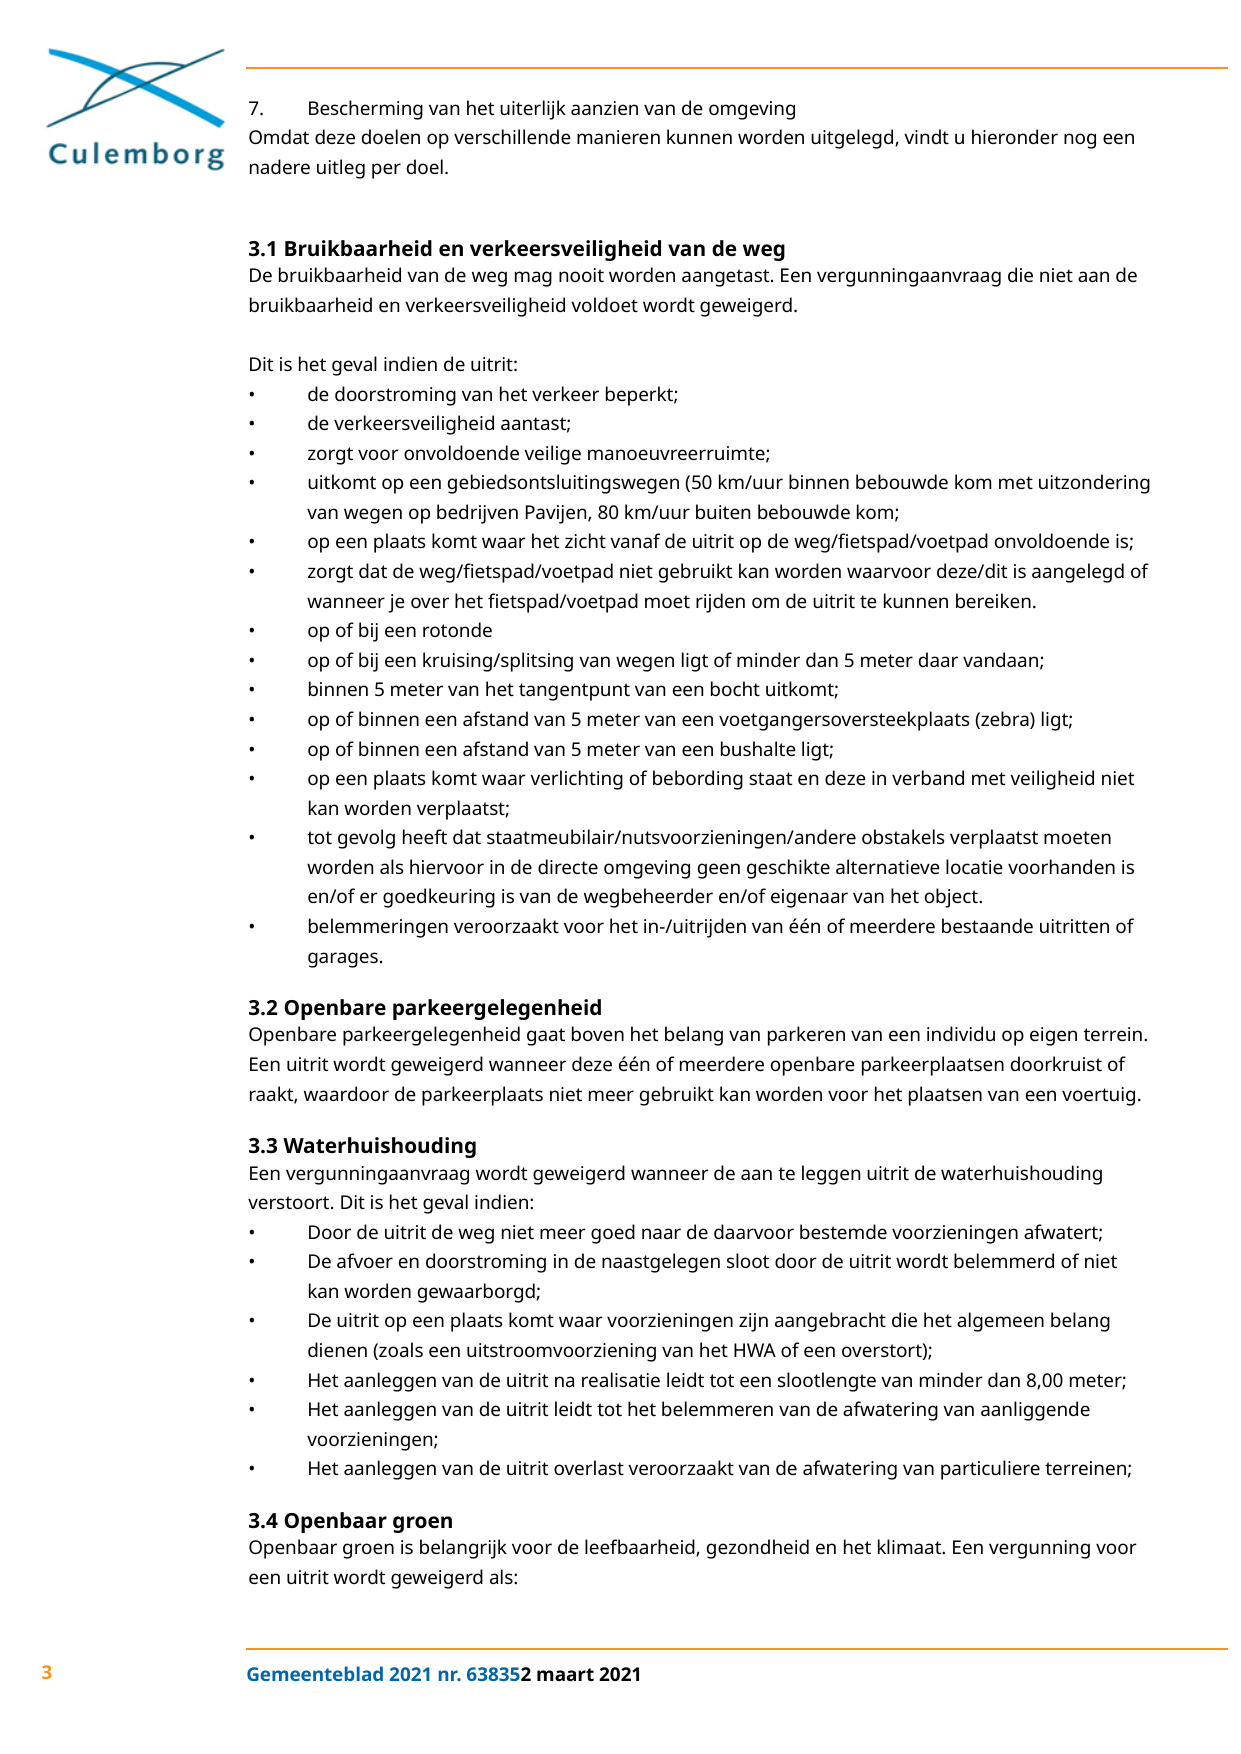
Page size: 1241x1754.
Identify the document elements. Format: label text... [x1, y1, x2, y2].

list Het aanleggen van de uitrit leidt tot het belemmeren van de afwatering van aanliggende voorzieningen; [248, 1396, 1152, 1452]
list Door de uitrit de weg niet meer goed naar de daarvoor bestemde voorzieningen afwatert; [248, 1219, 1152, 1244]
list uitkomt op een gebiedsontsluitingswegen (50 km/uur binnen bebouwde kom met uitzondering van wegen op bedrijven Pavijen, 80 km/uur buiten bebouwde kom; [248, 469, 1152, 525]
list De uitrit op een plaats komt waar voorzieningen zijn aangebracht die het algemeen belang dienen (zoals een uitstroomvoorziening van het HWA of een overstort); [248, 1308, 1152, 1363]
list Het aanleggen van de uitrit overlast veroorzaakt van de afwatering van particuliere terreinen; [248, 1456, 1152, 1481]
text Een uitrit wordt geweigerd wanneer deze één of meerdere openbare parkeerplaatsen doorkruist of raakt, waardoor de parkeerplaats niet meer gebruikt kan worden voor het plaatsen van een voertuig. [248, 1051, 1152, 1107]
text Openbare parkeergelegenheid gaat boven het belang van parkeren van een individu op eigen terrein. [248, 1022, 1152, 1047]
picture [41, 47, 231, 172]
list op een plaats komt waar het zicht vanaf de uitrit op de weg/fietspad/voetpad onvoldoende is; [248, 529, 1152, 554]
list Het aanleggen van de uitrit na realisatie leidt tot een slootlengte van minder dan 8,00 meter; [248, 1367, 1152, 1392]
text 3.1 Bruikbaarheid en verkeersveiligheid van de weg [248, 234, 1152, 262]
text 3.3 Waterhuishouding [248, 1131, 1152, 1160]
text 3.4 Openbaar groen [248, 1506, 1152, 1534]
text Dit is het geval indien de uitrit: [248, 351, 1152, 377]
list de doorstroming van het verkeer beperkt; [248, 381, 1152, 406]
list op een plaats komt waar verlichting of bebording staat en deze in verband met veiligheid niet kan worden verplaatst; [248, 765, 1152, 821]
list belemmeringen veroorzaakt voor het in-/uitrijden van één of meerdere bestaande uitritten of garages. [248, 913, 1152, 968]
list op of binnen een afstand van 5 meter van een bushalte ligt; [248, 736, 1152, 761]
list tot gevolg heeft dat staatmeubilair/nutsvoorzieningen/andere obstakels verplaatst moeten worden als hiervoor in de directe omgeving geen geschikte alternatieve locatie voorhanden is en/of er goedkeuring is van de wegbeheerder en/of eigenaar van het object. [248, 824, 1152, 909]
list de verkeersveiligheid aantast; [248, 410, 1152, 436]
text Een vergunningaanvraag wordt geweigerd wanneer de aan te leggen uitrit de waterhuishouding verstoort. Dit is het geval indien: [248, 1160, 1152, 1215]
list De afvoer en doorstroming in de naastgelegen sloot door de uitrit wordt belemmerd of niet kan worden gewaarborgd; [248, 1248, 1152, 1304]
list op of bij een kruising/splitsing van wegen ligt of minder dan 5 meter daar vandaan; [248, 647, 1152, 673]
list binnen 5 meter van het tangentpunt van een bocht uitkomt; [248, 677, 1152, 702]
list zorgt voor onvoldoende veilige manoeuvreerruimte; [248, 440, 1152, 466]
list op of binnen een afstand van 5 meter van een voetgangersoversteekplaats (zebra) ligt; [248, 706, 1152, 732]
text 3.2 Openbare parkeergelegenheid [248, 993, 1152, 1022]
list zorgt dat de weg/fietspad/voetpad niet gebruikt kan worden waarvoor deze/dit is aangelegd of wanneer je over het fietspad/voetpad moet rijden om de uitrit te kunnen bereiken. [248, 558, 1152, 613]
text De bruikbaarheid van de weg mag nooit worden aangetast. Een vergunningaanvraag die niet aan de bruikbaarheid en verkeersveiligheid voldoet wordt geweigerd. [248, 262, 1152, 318]
text Openbaar groen is belangrijk voor de leefbaarheid, gezondheid en het klimaat. Een vergunning voor een uitrit wordt geweigerd als: [248, 1534, 1152, 1590]
text Omdat deze doelen op verschillende manieren kunnen worden uitgelegd, vindt u hieronder nog een nadere uitleg per doel. [248, 124, 1152, 180]
list op of bij een rotonde [248, 617, 1152, 643]
list Bescherming van het uiterlijk aanzien van de omgeving [248, 95, 1152, 121]
